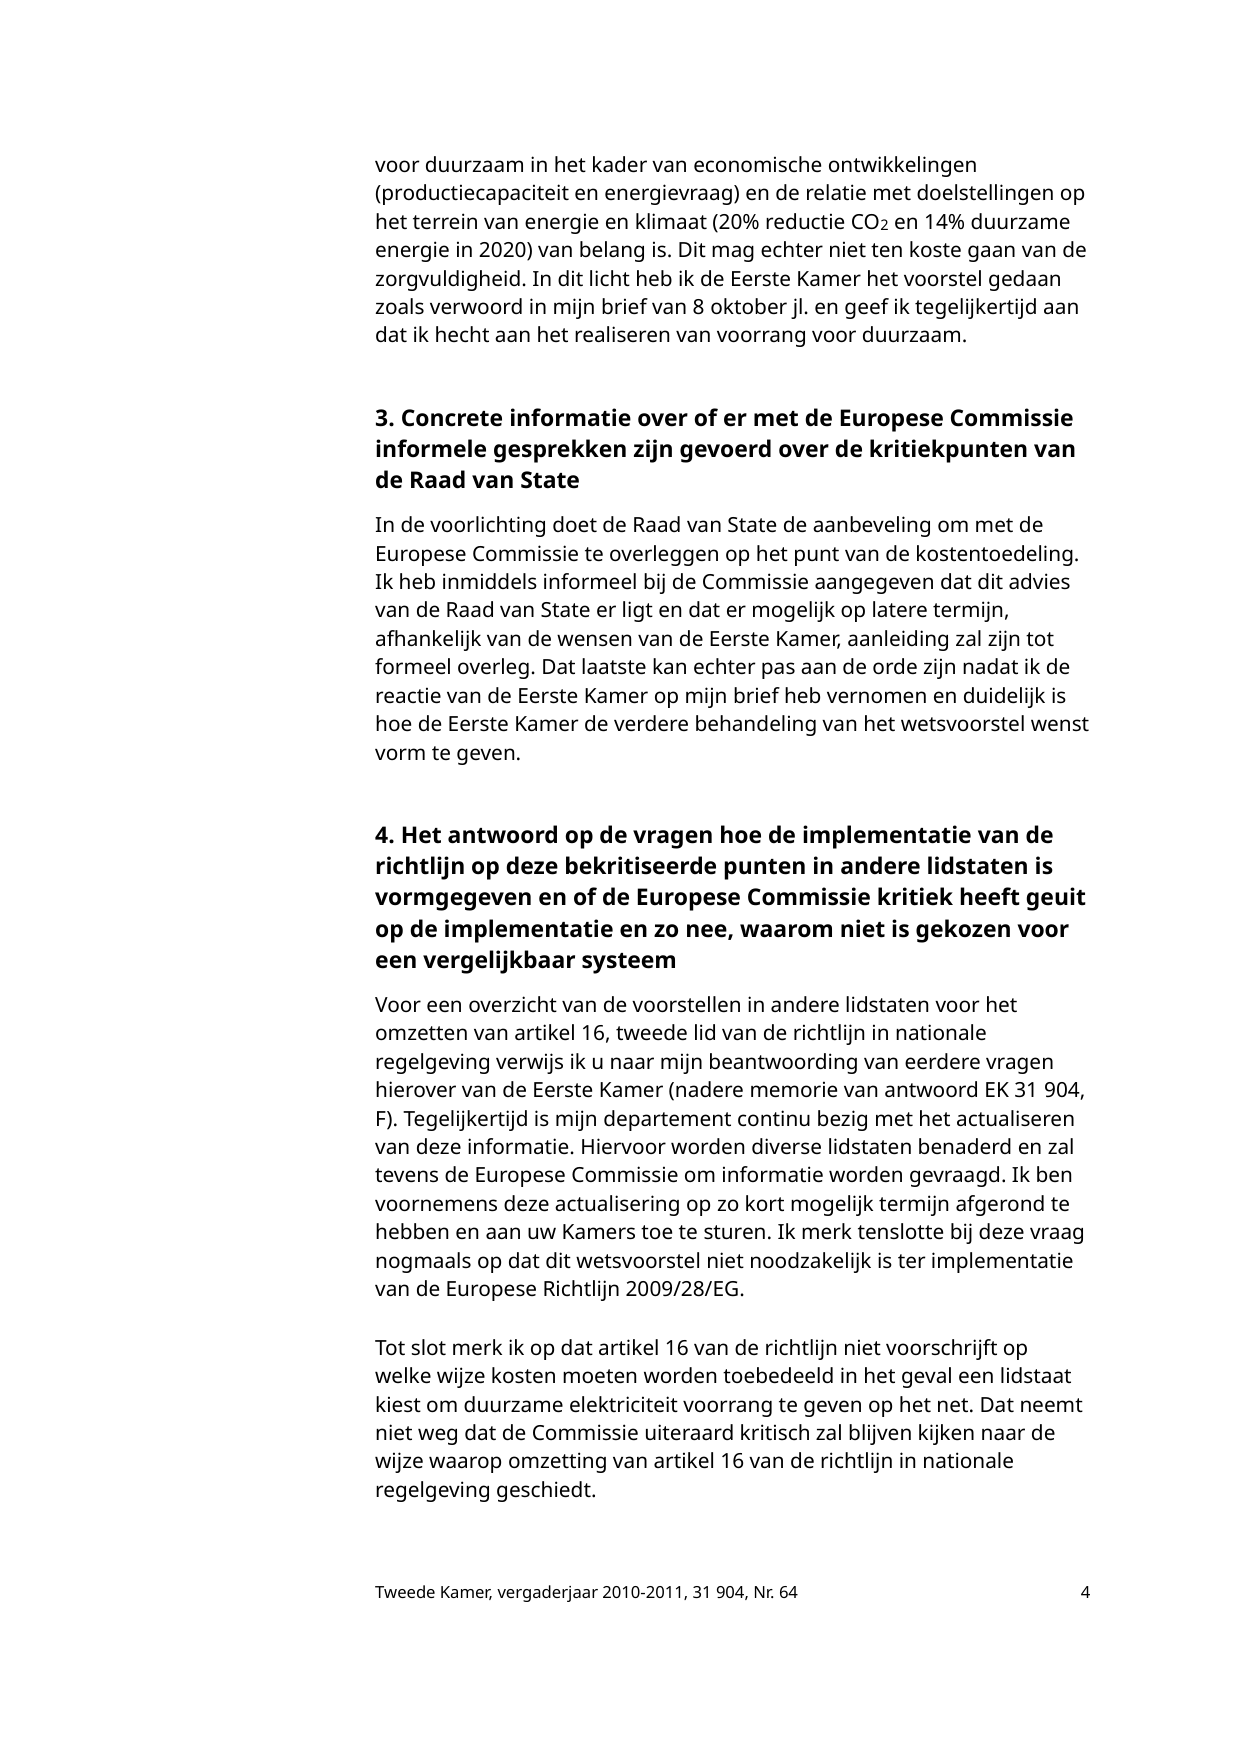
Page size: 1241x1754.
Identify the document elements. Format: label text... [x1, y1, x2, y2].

text Tot slot merk ik op dat artikel 16 van de richtlijn niet voorschrijft op welke wijze kosten moeten worden toebedeeld in het geval een lidstaat kiest om duurzame elektriciteit voorrang te geven op het net. Dat neemt niet weg dat de Commissie uiteraard kritisch zal blijven kijken naar de wijze waarop omzetting van artikel 16 van de richtlijn in nationale regelgeving geschiedt. [375, 1333, 1090, 1503]
subtitle 3. Concrete informatie over of er met de Europese Commissie informele gesprekken zijn gevoerd over de kritiekpunten van de Raad van State [375, 402, 1090, 495]
text voor duurzaam in het kader van economische ontwikkelingen (productiecapaciteit en energievraag) en de relatie met doelstellingen op het terrein van energie en klimaat (20% reductie CO2 en 14% duurzame energie in 2020) van belang is. Dit mag echter niet ten koste gaan van de zorgvuldigheid. In dit licht heb ik de Eerste Kamer het voorstel gedaan zoals verwoord in mijn brief van 8 oktober jl. en geef ik tegelijkertijd aan dat ik hecht aan het realiseren van voorrang voor duurzaam. [375, 150, 1090, 349]
text In de voorlichting doet de Raad van State de aanbeveling om met de Europese Commissie te overleggen op het punt van de kostentoedeling. Ik heb inmiddels informeel bij de Commissie aangegeven dat dit advies van de Raad van State er ligt en dat er mogelijk op latere termijn, afhankelijk van de wensen van de Eerste Kamer, aanleiding zal zijn tot formeel overleg. Dat laatste kan echter pas aan de orde zijn nadat ik de reactie van de Eerste Kamer op mijn brief heb vernomen en duidelijk is hoe de Eerste Kamer de verdere behandeling van het wetsvoorstel wenst vorm te geven. [375, 510, 1090, 766]
subtitle 4. Het antwoord op de vragen hoe de implementatie van de richtlijn op deze bekritiseerde punten in andere lidstaten is vormgegeven en of de Europese Commissie kritiek heeft geuit op de implementatie en zo nee, waarom niet is gekozen voor een vergelijkbaar systeem [375, 819, 1090, 975]
text Voor een overzicht van de voorstellen in andere lidstaten voor het omzetten van artikel 16, tweede lid van de richtlijn in nationale regelgeving verwijs ik u naar mijn beantwoording van eerdere vragen hierover van de Eerste Kamer (nadere memorie van antwoord EK 31 904, F). Tegelijkertijd is mijn departement continu bezig met het actualiseren van deze informatie. Hiervoor worden diverse lidstaten benaderd en zal tevens de Europese Commissie om informatie worden gevraagd. Ik ben voornemens deze actualisering op zo kort mogelijk termijn afgerond te hebben en aan uw Kamers toe te sturen. Ik merk tenslotte bij deze vraag nogmaals op dat dit wetsvoorstel niet noodzakelijk is ter implementatie van de Europese Richtlijn 2009/28/EG. [375, 990, 1090, 1303]
